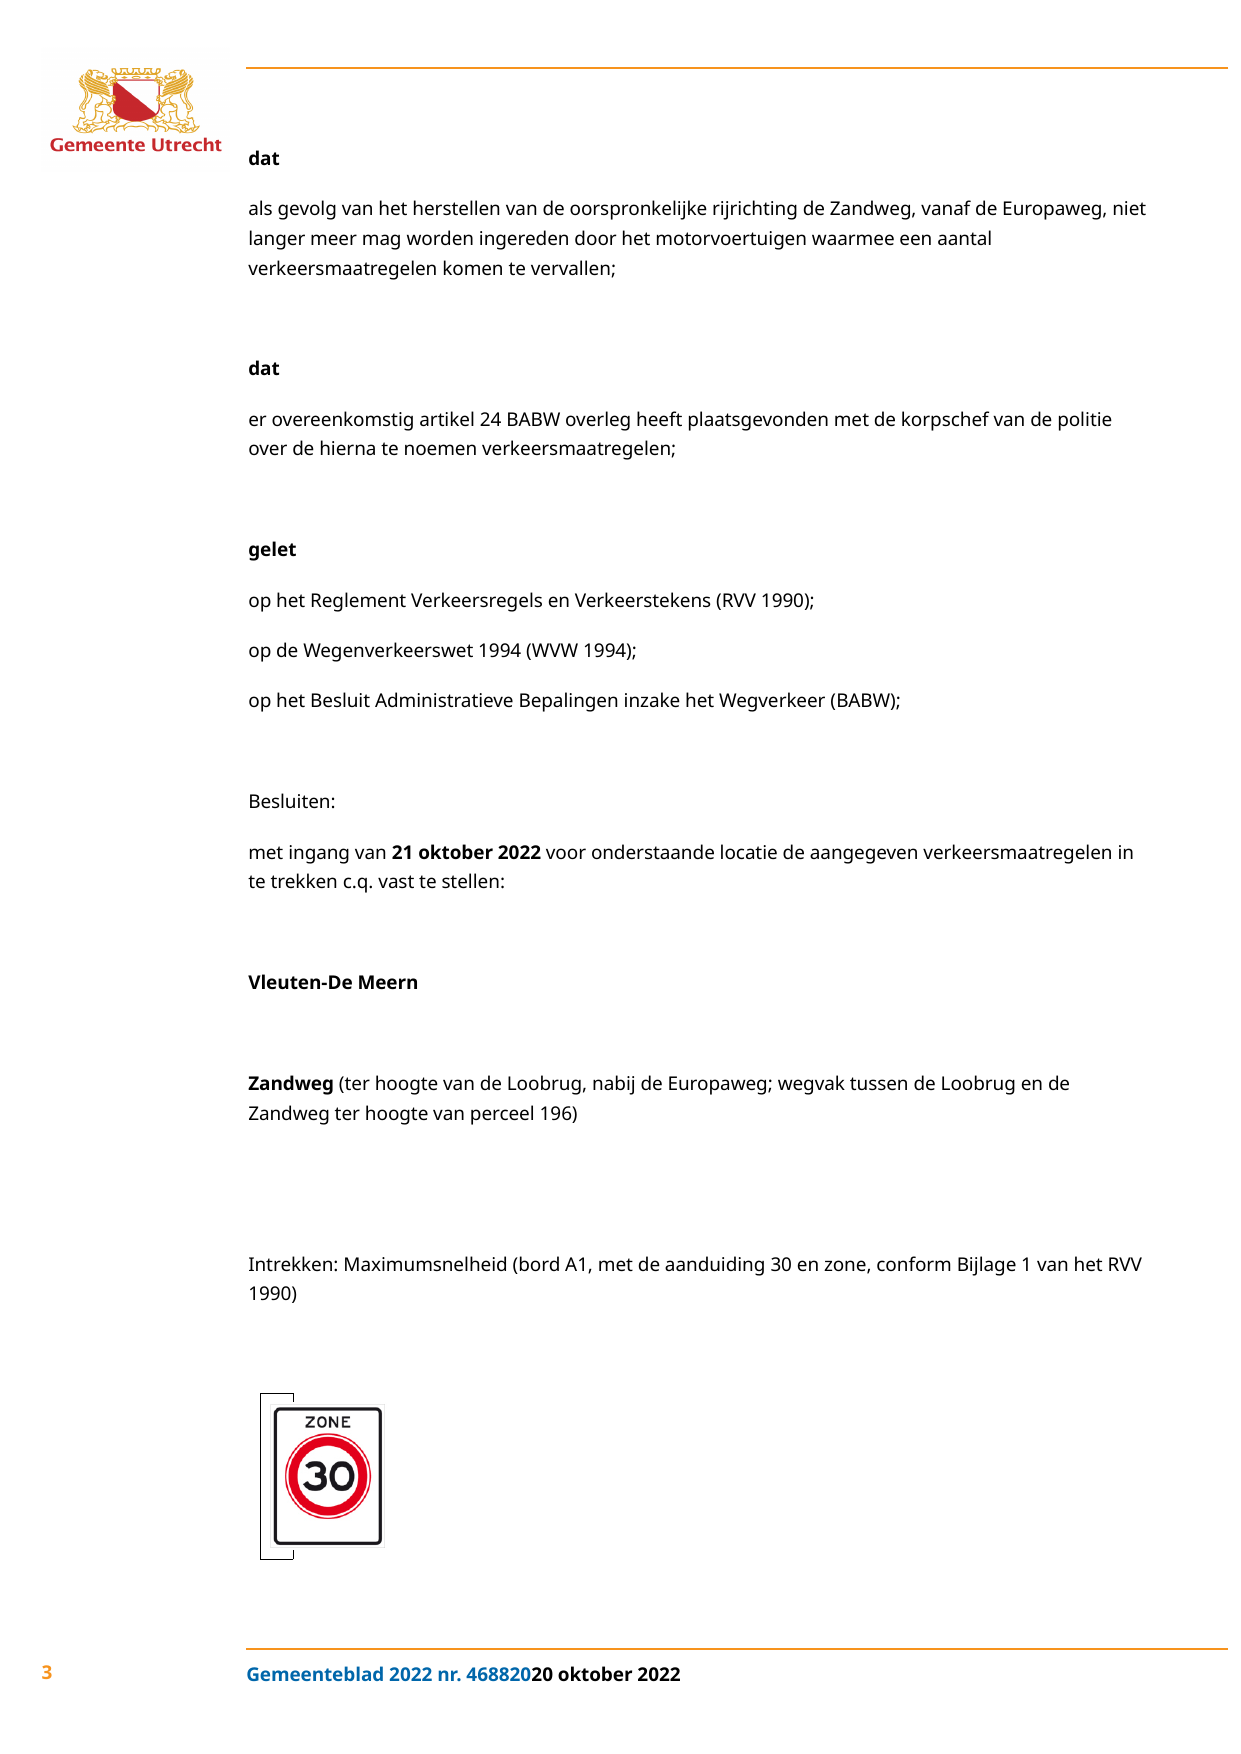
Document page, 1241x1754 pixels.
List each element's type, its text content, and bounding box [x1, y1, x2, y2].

text dat [248, 356, 1152, 381]
text dat [248, 145, 1152, 171]
text Zandweg (ter hoogte van de Loobrug, nabij de Europaweg; wegvak tussen de Loobrug en de Zandweg ter hoogte van perceel 196) [248, 1070, 1152, 1126]
text er overeenkomstig artikel 24 BABW overleg heeft plaatsgevonden met de korpschef van de politie over de hierna te noemen verkeersmaatregelen; [248, 406, 1152, 461]
text gelet [248, 536, 1152, 562]
text op de Wegenverkeerswet 1994 (WVW 1994); [248, 637, 1152, 663]
picture [41, 47, 231, 172]
text met ingang van 21 oktober 2022 voor onderstaande locatie de aangegeven verkeersmaatregelen in te trekken c.q. vast te stellen: [248, 839, 1152, 894]
text als gevolg van het herstellen van de oorspronkelijke rijrichting de Zandweg, vanaf de Europaweg, niet langer meer mag worden ingereden door het motorvoertuigen waarmee een aantal verkeersmaatregelen komen te vervallen; [248, 196, 1152, 281]
text Vleuten-De Meern [248, 969, 1152, 995]
text op het Besluit Administratieve Bepalingen inzake het Wegverkeer (BABW); [248, 688, 1152, 713]
picture [268, 1402, 387, 1550]
text Intrekken: Maximumsnelheid (bord A1, met de aanduiding 30 en zone, conform Bijlage 1 van het RVV 1990) [248, 1251, 1152, 1306]
text Besluiten: [248, 788, 1152, 814]
text op het Reglement Verkeersregels en Verkeerstekens (RVV 1990); [248, 587, 1152, 613]
